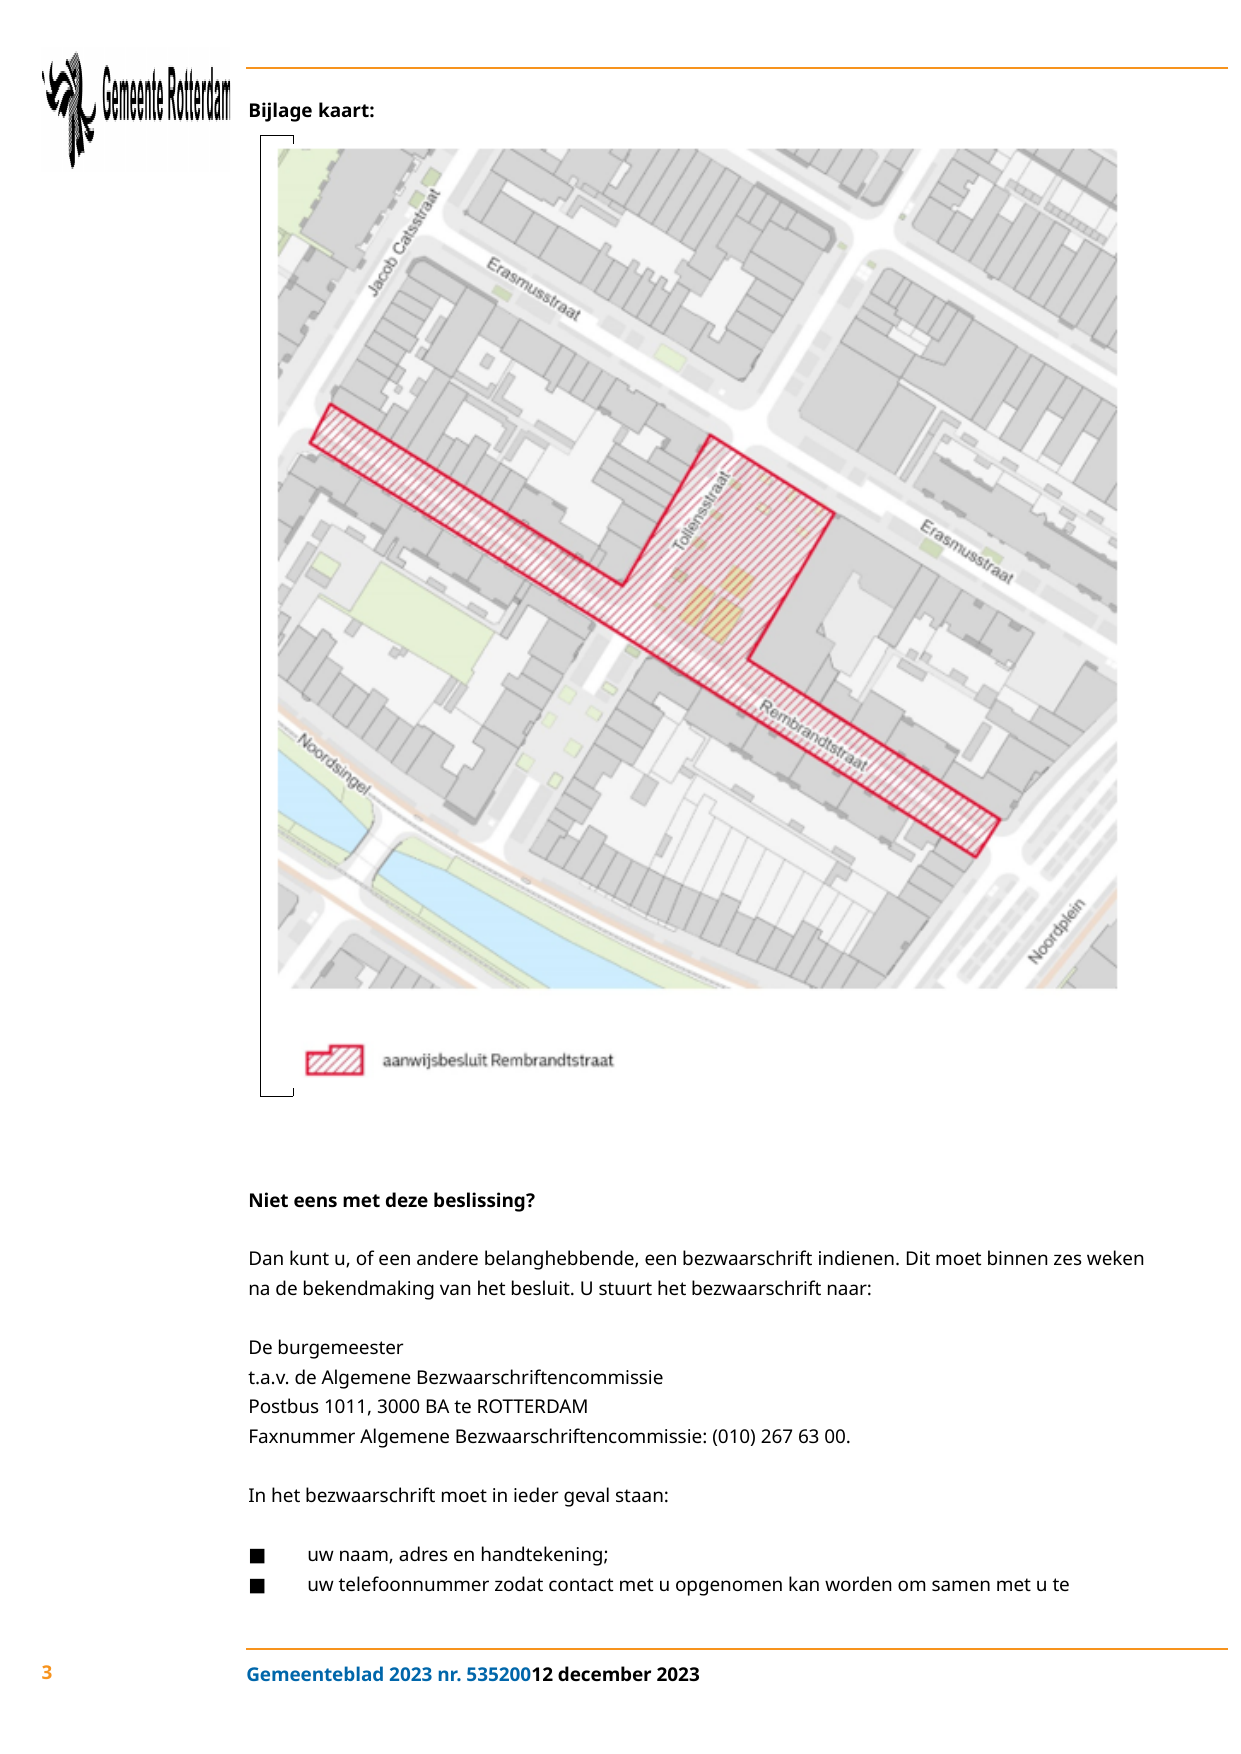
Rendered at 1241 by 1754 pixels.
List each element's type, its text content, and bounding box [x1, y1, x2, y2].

list uw telefoonnummer zodat contact met u opgenomen kan worden om samen met u te [248, 1571, 1152, 1597]
text Postbus 1011, 3000 BA te ROTTERDAM [248, 1393, 1152, 1419]
text In het bezwaarschrift moet in ieder geval staan: [248, 1482, 1152, 1508]
text Bijlage kaart: [248, 95, 1152, 123]
text De burgemeester [248, 1334, 1152, 1360]
text t.a.v. de Algemene Bezwaarschriftencommissie [248, 1364, 1152, 1390]
text Niet eens met deze beslissing? [248, 1177, 1152, 1216]
picture [41, 47, 231, 172]
text Dan kunt u, of een andere belanghebbende, een bezwaarschrift indienen. Dit moet binnen zes weken na de bekendmaking van het besluit. U stuurt het bezwaarschrift naar: [248, 1246, 1152, 1301]
list uw naam, adres en handtekening; [248, 1541, 1152, 1567]
picture [268, 144, 1125, 1088]
text Faxnummer Algemene Bezwaarschriftencommissie: (010) 267 63 00. [248, 1423, 1152, 1449]
